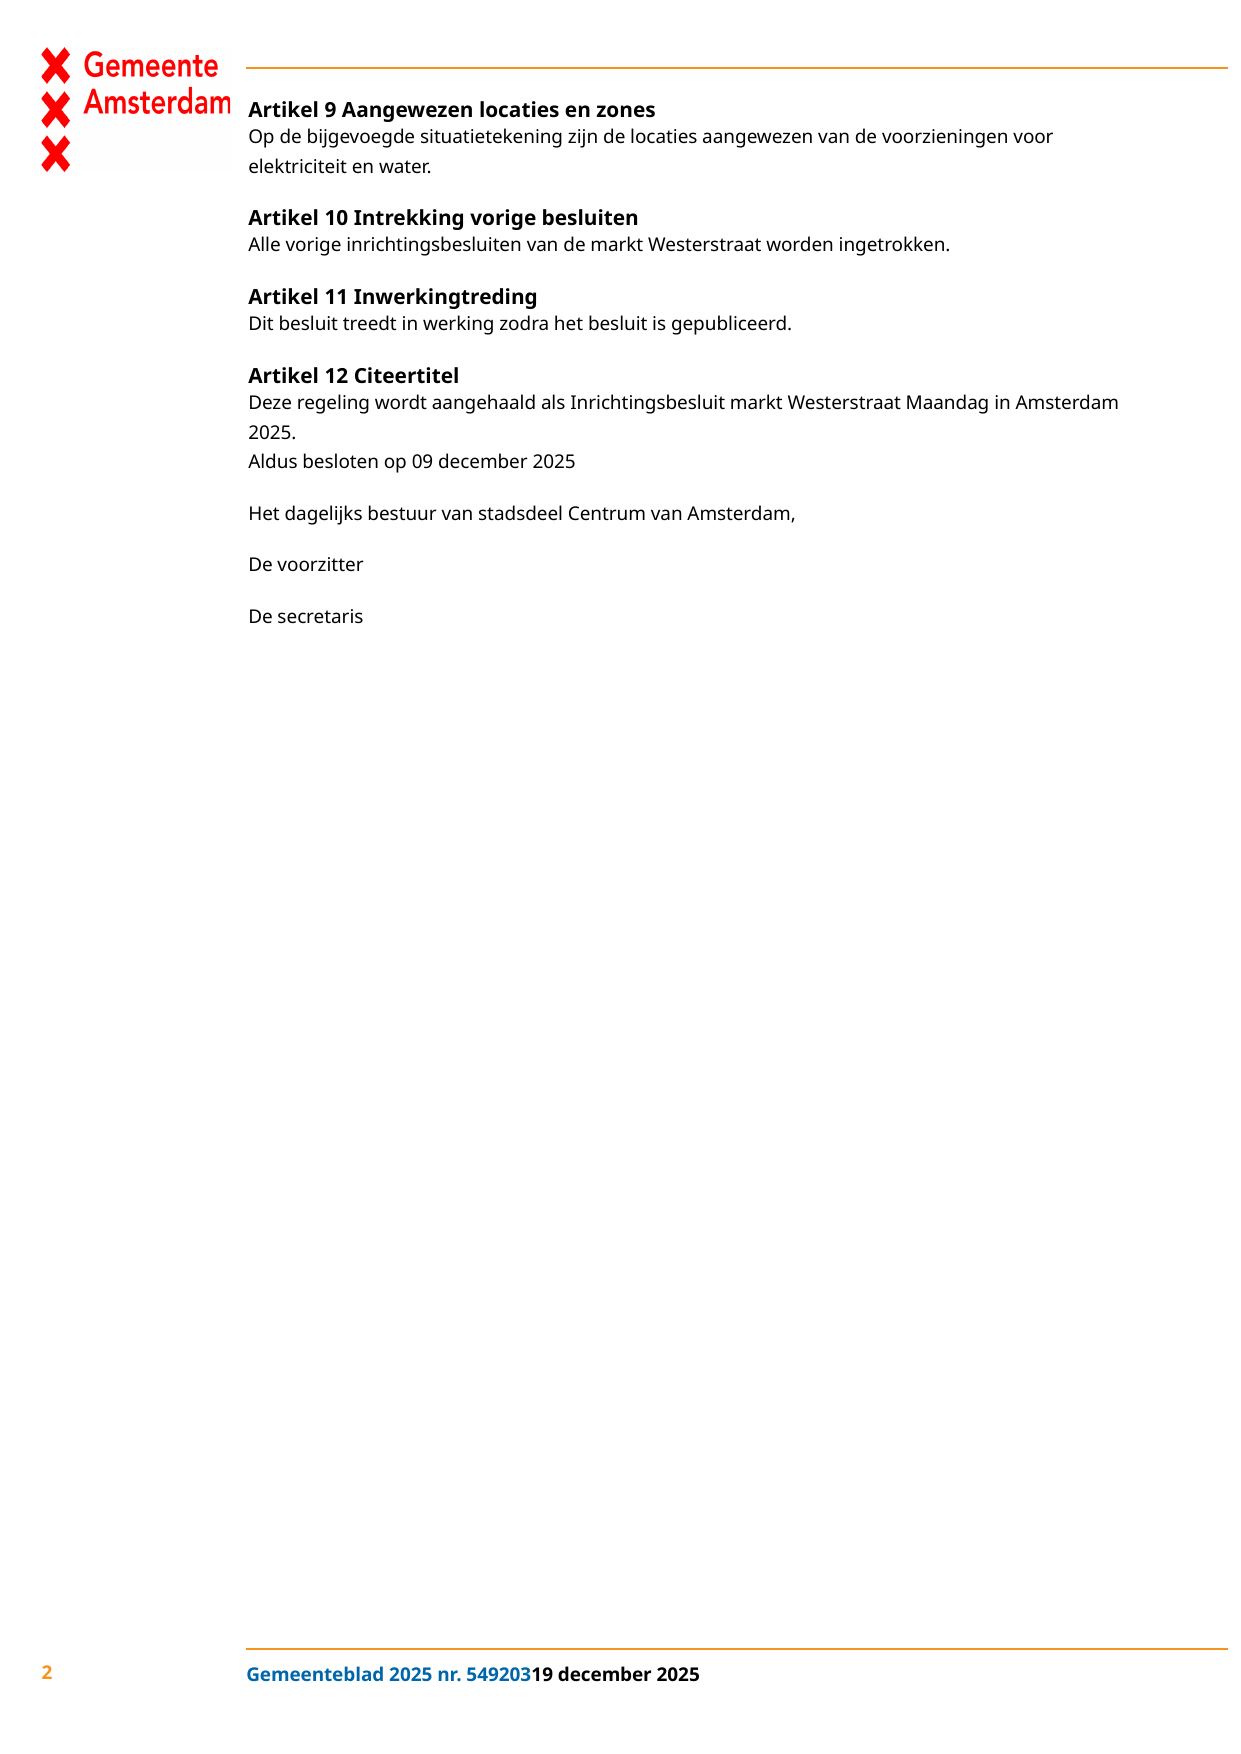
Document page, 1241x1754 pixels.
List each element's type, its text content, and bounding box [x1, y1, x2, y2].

text Het dagelijks bestuur van stadsdeel Centrum van Amsterdam, [248, 500, 1152, 526]
text Alle vorige inrichtingsbesluiten van de markt Westerstraat worden ingetrokken. [248, 232, 1152, 257]
picture [41, 47, 231, 172]
text Artikel 12 Citeertitel [248, 361, 1152, 389]
text Artikel 9 Aangewezen locaties en zones [248, 95, 1152, 123]
text Op de bijgevoegde situatietekening zijn de locaties aangewezen van de voorzieningen voor elektriciteit en water. [248, 123, 1152, 178]
text De voorzitter [248, 551, 1152, 577]
text Artikel 11 Inwerkingtreding [248, 282, 1152, 311]
text De secretaris [248, 603, 1152, 629]
text Deze regeling wordt aangehaald als Inrichtingsbesluit markt Westerstraat Maandag in Amsterdam 2025. [248, 389, 1152, 445]
text Aldus besloten op 09 december 2025 [248, 448, 1152, 474]
text Artikel 10 Intrekking vorige besluiten [248, 203, 1152, 232]
text Dit besluit treedt in werking zodra het besluit is gepubliceerd. [248, 311, 1152, 336]
